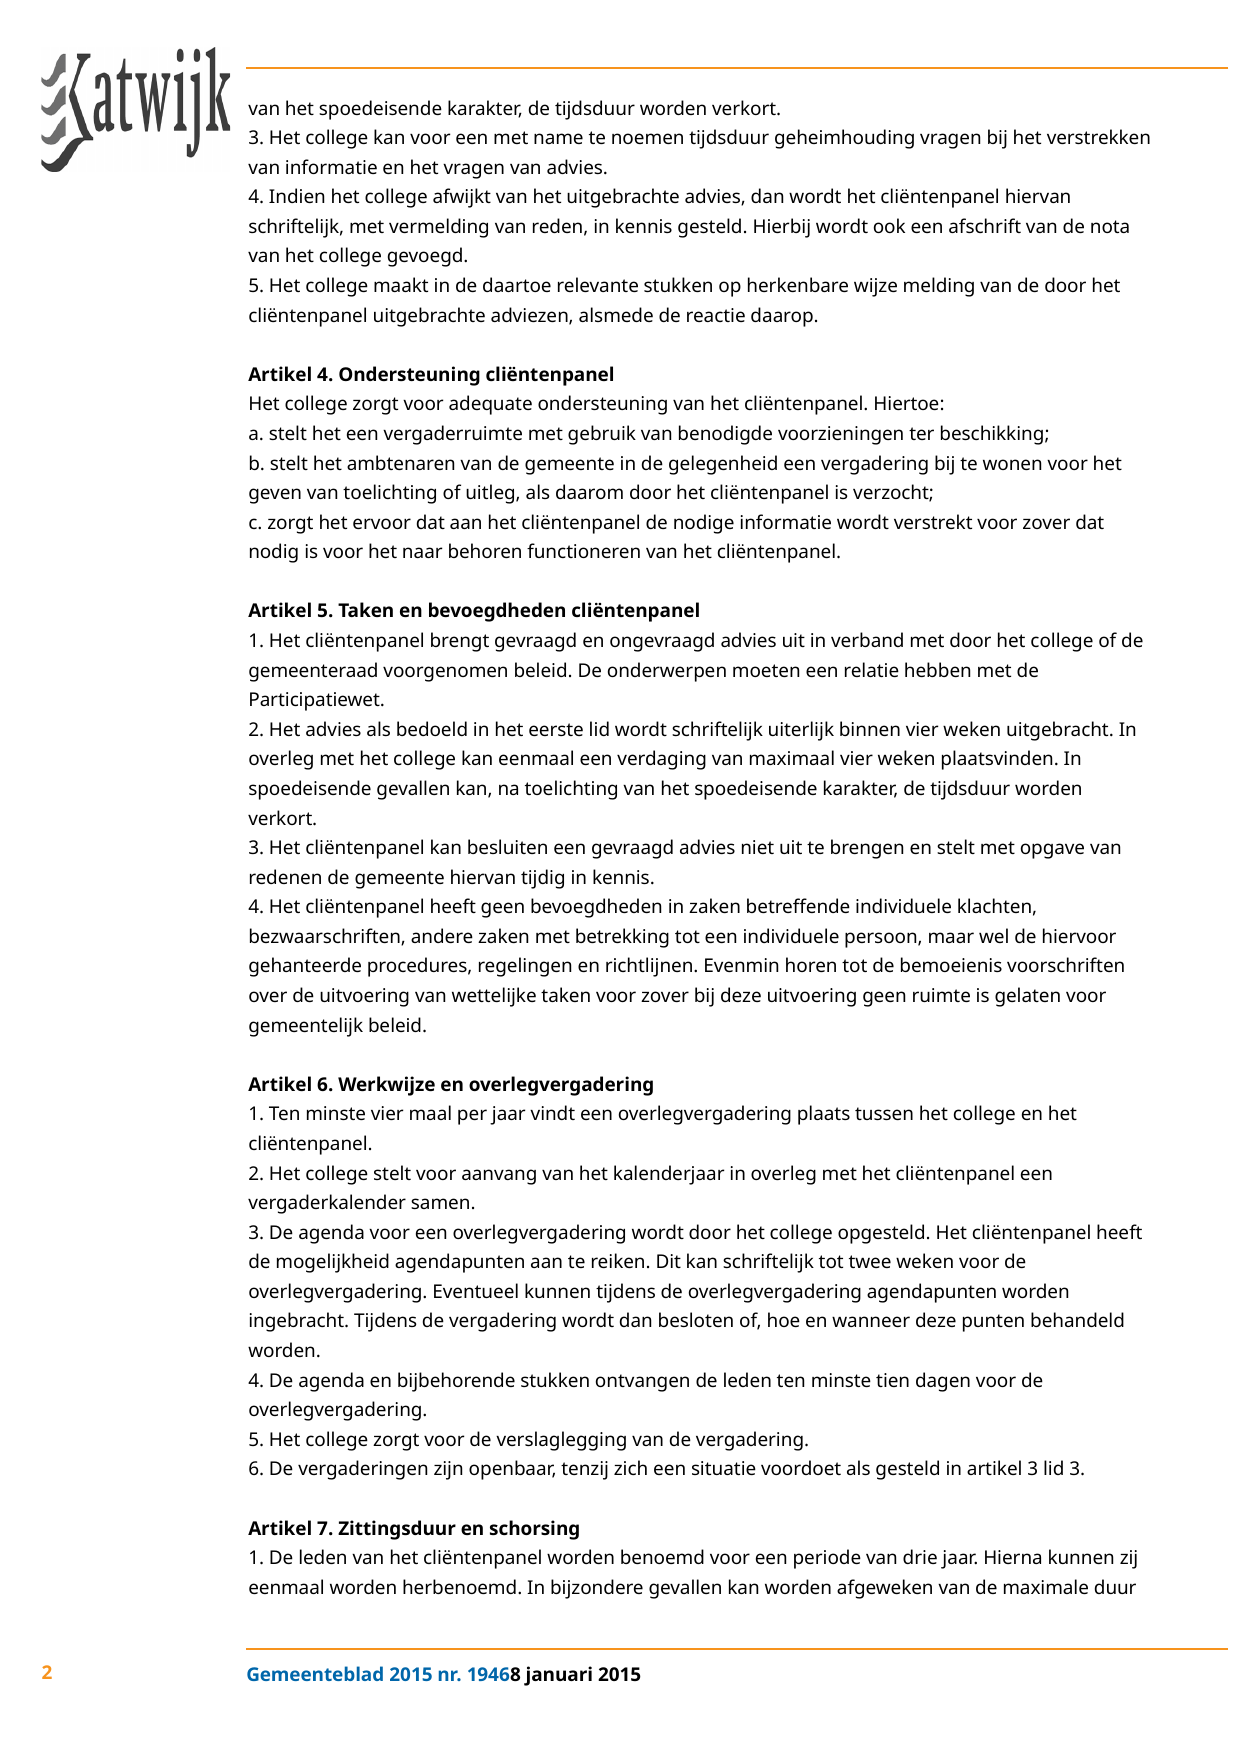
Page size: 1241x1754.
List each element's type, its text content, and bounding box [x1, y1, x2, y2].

text 4. Het cliëntenpanel heeft geen bevoegdheden in zaken betreffende individuele klachten, bezwaarschriften, andere zaken met betrekking tot een individuele persoon, maar wel de hiervoor gehanteerde procedures, regelingen en richtlijnen. Evenmin horen tot de bemoeienis voorschriften over de uitvoering van wettelijke taken voor zover bij deze uitvoering geen ruimte is gelaten voor gemeentelijk beleid. [248, 893, 1152, 1038]
text 5. Het college zorgt voor de verslaglegging van de vergadering. [248, 1426, 1152, 1452]
text 6. De vergaderingen zijn openbaar, tenzij zich een situatie voordoet als gesteld in artikel 3 lid 3. [248, 1456, 1152, 1481]
text 1. Ten minste vier maal per jaar vindt een overlegvergadering plaats tussen het college en het cliëntenpanel. [248, 1101, 1152, 1156]
text c. zorgt het ervoor dat aan het cliëntenpanel de nodige informatie wordt verstrekt voor zover dat nodig is voor het naar behoren functioneren van het cliëntenpanel. [248, 509, 1152, 564]
text 1. Het cliëntenpanel brengt gevraagd en ongevraagd advies uit in verband met door het college of de gemeenteraad voorgenomen beleid. De onderwerpen moeten een relatie hebben met de Participatiewet. [248, 627, 1152, 712]
text 2. Het advies als bedoeld in het eerste lid wordt schriftelijk uiterlijk binnen vier weken uitgebracht. In overleg met het college kan eenmaal een verdaging van maximaal vier weken plaatsvinden. In spoedeisende gevallen kan, na toelichting van het spoedeisende karakter, de tijdsduur worden verkort. [248, 716, 1152, 831]
text Het college zorgt voor adequate ondersteuning van het cliëntenpanel. Hiertoe: [248, 391, 1152, 416]
text 1. De leden van het cliëntenpanel worden benoemd voor een periode van drie jaar. Hierna kunnen zij eenmaal worden herbenoemd. In bijzondere gevallen kan worden afgeweken van de maximale duur [248, 1544, 1152, 1600]
text 3. De agenda voor een overlegvergadering wordt door het college opgesteld. Het cliëntenpanel heeft de mogelijkheid agendapunten aan te reiken. Dit kan schriftelijk tot twee weken voor de overlegvergadering. Eventueel kunnen tijdens de overlegvergadering agendapunten worden ingebracht. Tijdens de vergadering wordt dan besloten of, hoe en wanneer deze punten behandeld worden. [248, 1219, 1152, 1363]
text a. stelt het een vergaderruimte met gebruik van benodigde voorzieningen ter beschikking; [248, 420, 1152, 446]
text Artikel 7. Zittingsduur en schorsing [248, 1515, 1152, 1541]
text 4. Indien het college afwijkt van het uitgebrachte advies, dan wordt het cliëntenpanel hiervan schriftelijk, met vermelding van reden, in kennis gesteld. Hierbij wordt ook een afschrift van de nota van het college gevoegd. [248, 183, 1152, 268]
text Artikel 5. Taken en bevoegdheden cliëntenpanel [248, 598, 1152, 623]
text 5. Het college maakt in de daartoe relevante stukken op herkenbare wijze melding van de door het cliëntenpanel uitgebrachte adviezen, alsmede de reactie daarop. [248, 272, 1152, 328]
text 2. Het college stelt voor aanvang van het kalenderjaar in overleg met het cliëntenpanel een vergaderkalender samen. [248, 1160, 1152, 1215]
text Artikel 4. Ondersteuning cliëntenpanel [248, 361, 1152, 387]
text b. stelt het ambtenaren van de gemeente in de gelegenheid een vergadering bij te wonen voor het geven van toelichting of uitleg, als daarom door het cliëntenpanel is verzocht; [248, 450, 1152, 505]
text 3. Het college kan voor een met name te noemen tijdsduur geheimhouding vragen bij het verstrekken van informatie en het vragen van advies. [248, 124, 1152, 180]
text Artikel 6. Werkwijze en overlegvergadering [248, 1071, 1152, 1097]
text 4. De agenda en bijbehorende stukken ontvangen de leden ten minste tien dagen voor de overlegvergadering. [248, 1367, 1152, 1422]
picture [41, 47, 231, 172]
text 3. Het cliëntenpanel kan besluiten een gevraagd advies niet uit te brengen en stelt met opgave van redenen de gemeente hiervan tijdig in kennis. [248, 834, 1152, 890]
text van het spoedeisende karakter, de tijdsduur worden verkort. [248, 95, 1152, 121]
